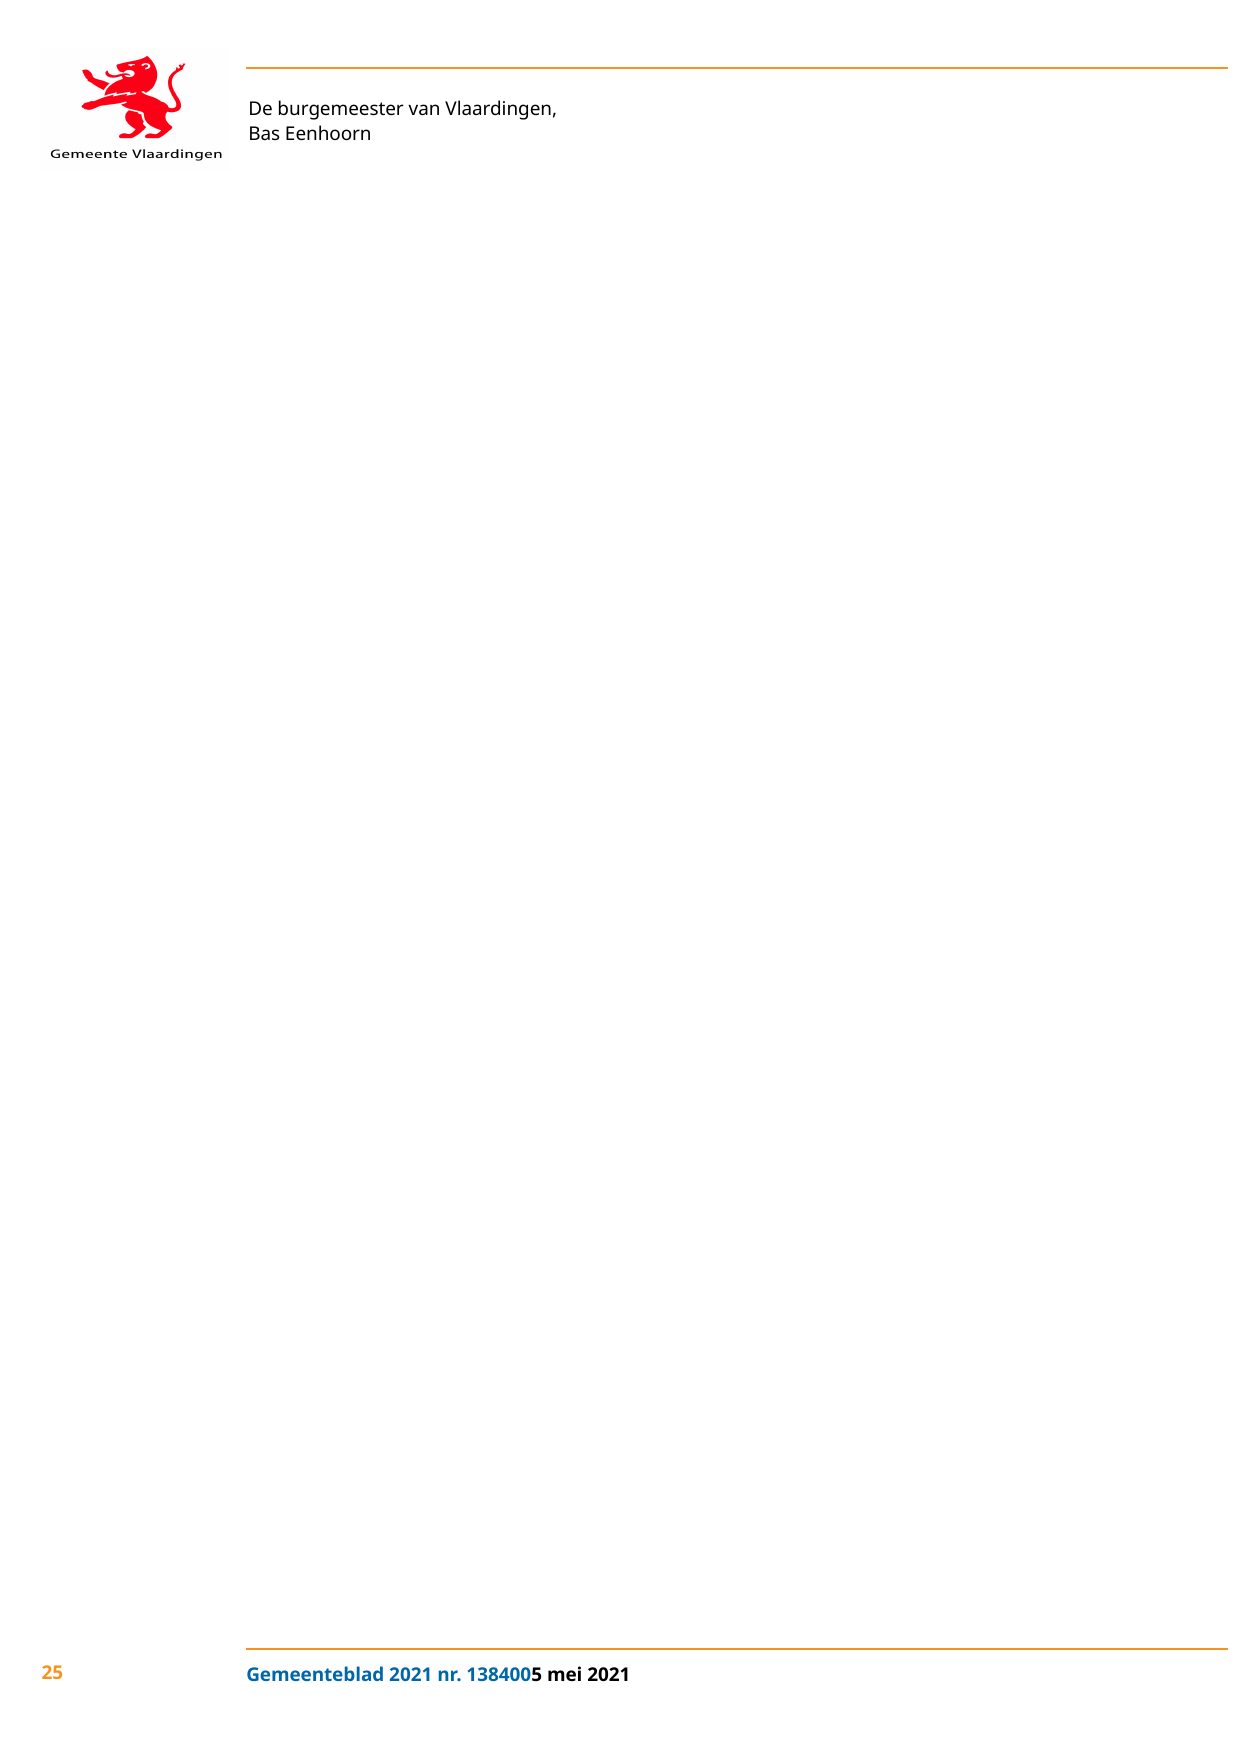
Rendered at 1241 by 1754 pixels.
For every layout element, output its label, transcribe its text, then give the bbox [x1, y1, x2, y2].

text De burgemeester van Vlaardingen, [248, 95, 1152, 121]
picture [41, 47, 231, 172]
text Bas Eenhoorn [248, 121, 1152, 146]
